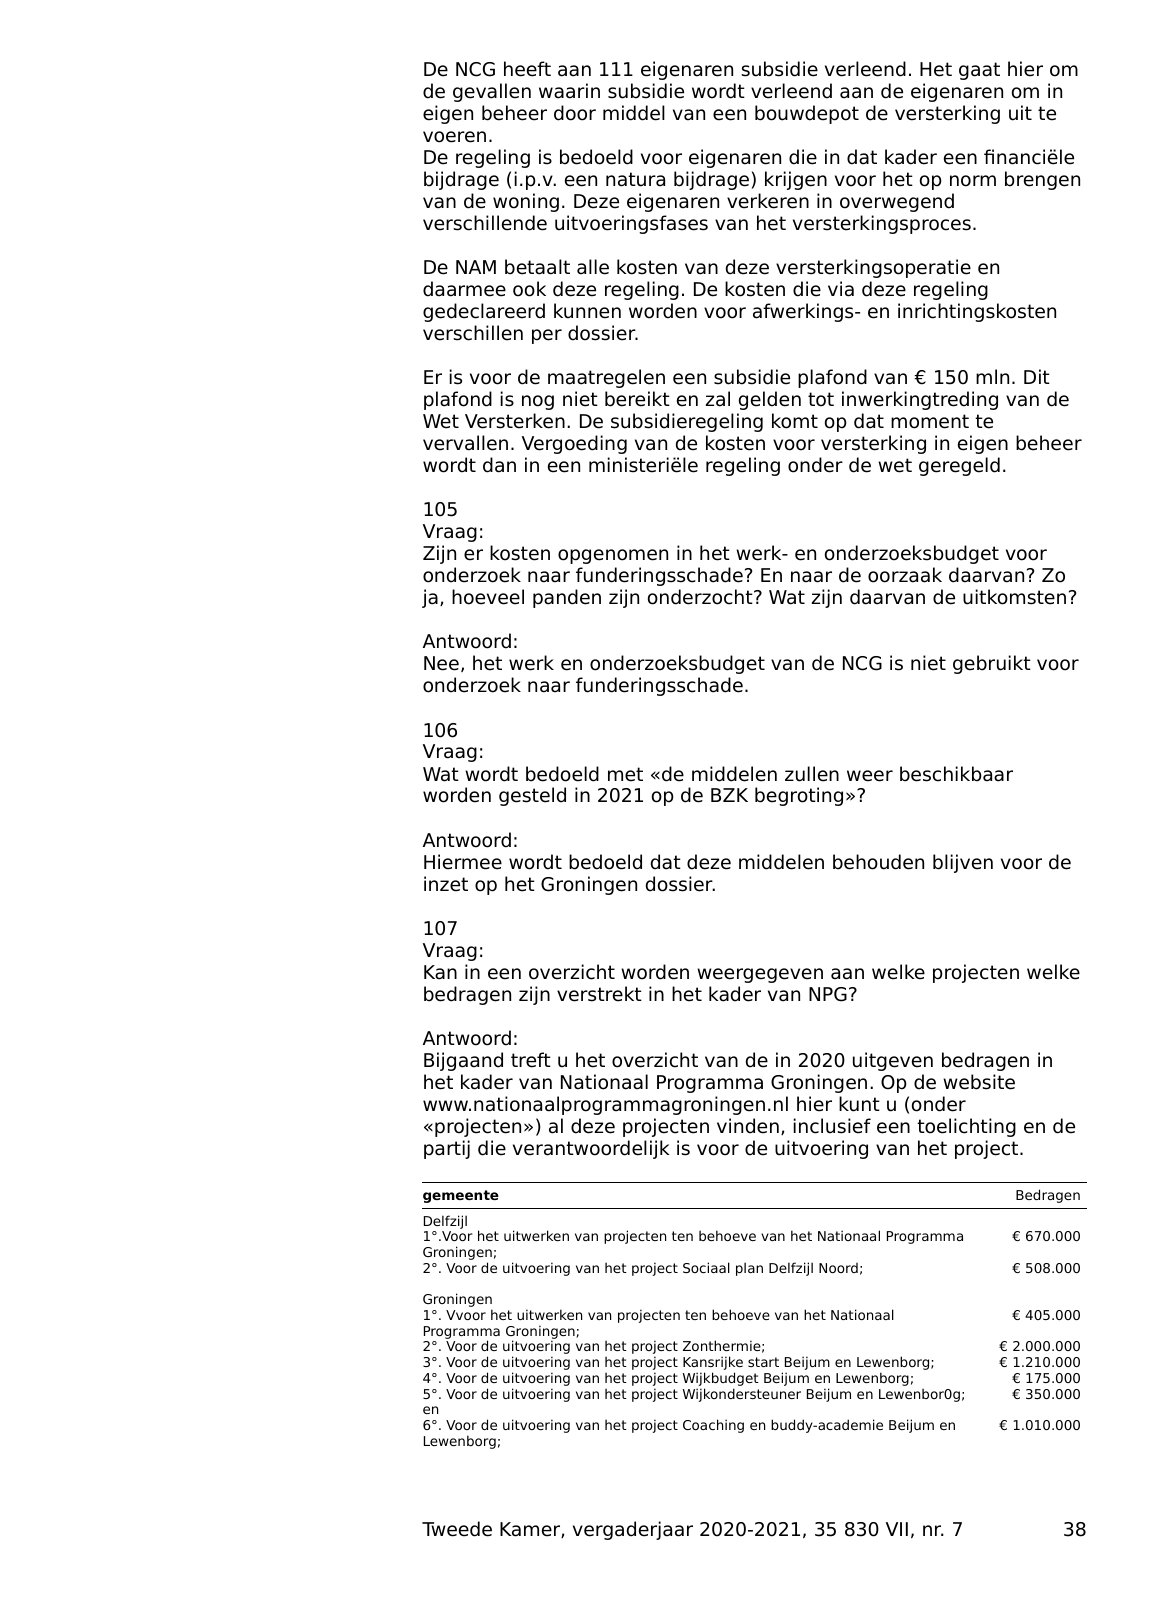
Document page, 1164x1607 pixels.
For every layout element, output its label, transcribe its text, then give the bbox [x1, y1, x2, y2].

table_cell 2°. Voor de uitvoering van het project Sociaal plan Delfzijl Noord; [422, 1261, 968, 1276]
text Kan in een overzicht worden weergegeven aan welke projecten welke bedragen zijn verstrekt in het kader van NPG? [422, 962, 1087, 1006]
text 105 [422, 499, 1087, 521]
table_cell 1°.Voor het uitwerken van projecten ten behoeve van het Nationaal Programma Groningen; [422, 1229, 968, 1261]
table_cell € 508.000 [969, 1261, 1087, 1276]
text De NCG heeft aan 111 eigenaren subsidie verleend. Het gaat hier om de gevallen waarin subsidie wordt verleend aan de eigenaren om in eigen beheer door middel van een bouwdepot de versterking uit te voeren. [422, 59, 1087, 147]
table_cell 3°. Voor de uitvoering van het project Kansrijke start Beijum en Lewenborg; [422, 1355, 968, 1371]
table_cell € 350.000 [969, 1386, 1087, 1418]
table_cell [969, 1449, 1087, 1465]
table_cell 2°. Voor de uitvoering van het project Zonthermie; [422, 1339, 968, 1355]
text Antwoord: [422, 1028, 1087, 1050]
table_cell Delfzijl [422, 1209, 968, 1229]
table_cell € 405.000 [969, 1308, 1087, 1339]
table_cell [422, 1449, 968, 1465]
table_cell [422, 1276, 968, 1292]
table_cell 6°. Voor de uitvoering van het project Coaching en buddy-academie Beijum en Lewenborg; [422, 1418, 968, 1449]
table_cell 5°. Voor de uitvoering van het project Wijkondersteuner Beijum en Lewenbor0g; en [422, 1386, 968, 1418]
text Antwoord: [422, 631, 1087, 653]
table_cell € 2.000.000 [969, 1339, 1087, 1355]
table_cell € 1.210.000 [969, 1355, 1087, 1371]
text Hiermee wordt bedoeld dat deze middelen behouden blijven voor de inzet op het Groningen dossier. [422, 852, 1087, 896]
table_cell [969, 1292, 1087, 1308]
table_cell € 1.010.000 [969, 1418, 1087, 1449]
text Vraag: [422, 521, 1087, 543]
text Zijn er kosten opgenomen in het werk- en onderzoeksbudget voor onderzoek naar funderingsschade? En naar de oorzaak daarvan? Zo ja, hoeveel panden zijn onderzocht? Wat zijn daarvan de uitkomsten? [422, 543, 1087, 609]
table_cell 1°. Vvoor het uitwerken van projecten ten behoeve van het Nationaal Programma Groningen; [422, 1308, 968, 1339]
table_cell [969, 1209, 1087, 1229]
table_cell Groningen [422, 1292, 968, 1308]
text De NAM betaalt alle kosten van deze versterkingsoperatie en daarmee ook deze regeling. De kosten die via deze regeling gedeclareerd kunnen worden voor afwerkings- en inrichtingskosten verschillen per dossier. [422, 257, 1087, 345]
text 107 [422, 918, 1087, 940]
text 106 [422, 719, 1087, 741]
text Nee, het werk en onderzoeksbudget van de NCG is niet gebruikt voor onderzoek naar funderingsschade. [422, 653, 1087, 697]
table_cell € 175.000 [969, 1371, 1087, 1386]
table_cell 4°. Voor de uitvoering van het project Wijkbudget Beijum en Lewenborg; [422, 1371, 968, 1386]
text Vraag: [422, 741, 1087, 763]
text Vraag: [422, 940, 1087, 962]
table_cell [969, 1276, 1087, 1292]
text Er is voor de maatregelen een subsidie plafond van € 150 mln. Dit plafond is nog niet bereikt en zal gelden tot inwerkingtreding van de Wet Versterken. De subsidieregeling komt op dat moment te vervallen. Vergoeding van de kosten voor versterking in eigen beheer wordt dan in een ministeriële regeling onder de wet geregeld. [422, 367, 1087, 477]
text Wat wordt bedoeld met «de middelen zullen weer beschikbaar worden gesteld in 2021 op de BZK begroting»? [422, 763, 1087, 807]
text De regeling is bedoeld voor eigenaren die in dat kader een financiële bijdrage (i.p.v. een natura bijdrage) krijgen voor het op norm brengen van de woning. Deze eigenaren verkeren in overwegend verschillende uitvoeringsfases van het versterkingsproces. [422, 147, 1087, 235]
table_cell € 670.000 [969, 1229, 1087, 1261]
table_header gemeente [422, 1183, 968, 1208]
text Antwoord: [422, 829, 1087, 852]
table_header Bedragen [969, 1183, 1087, 1208]
text Bijgaand treft u het overzicht van de in 2020 uitgeven bedragen in het kader van Nationaal Programma Groningen. Op de website www.nationaalprogrammagroningen.nl hier kunt u (onder «projecten») al deze projecten vinden, inclusief een toelichting en de partij die verantwoordelijk is voor de uitvoering van het project. [422, 1050, 1087, 1160]
